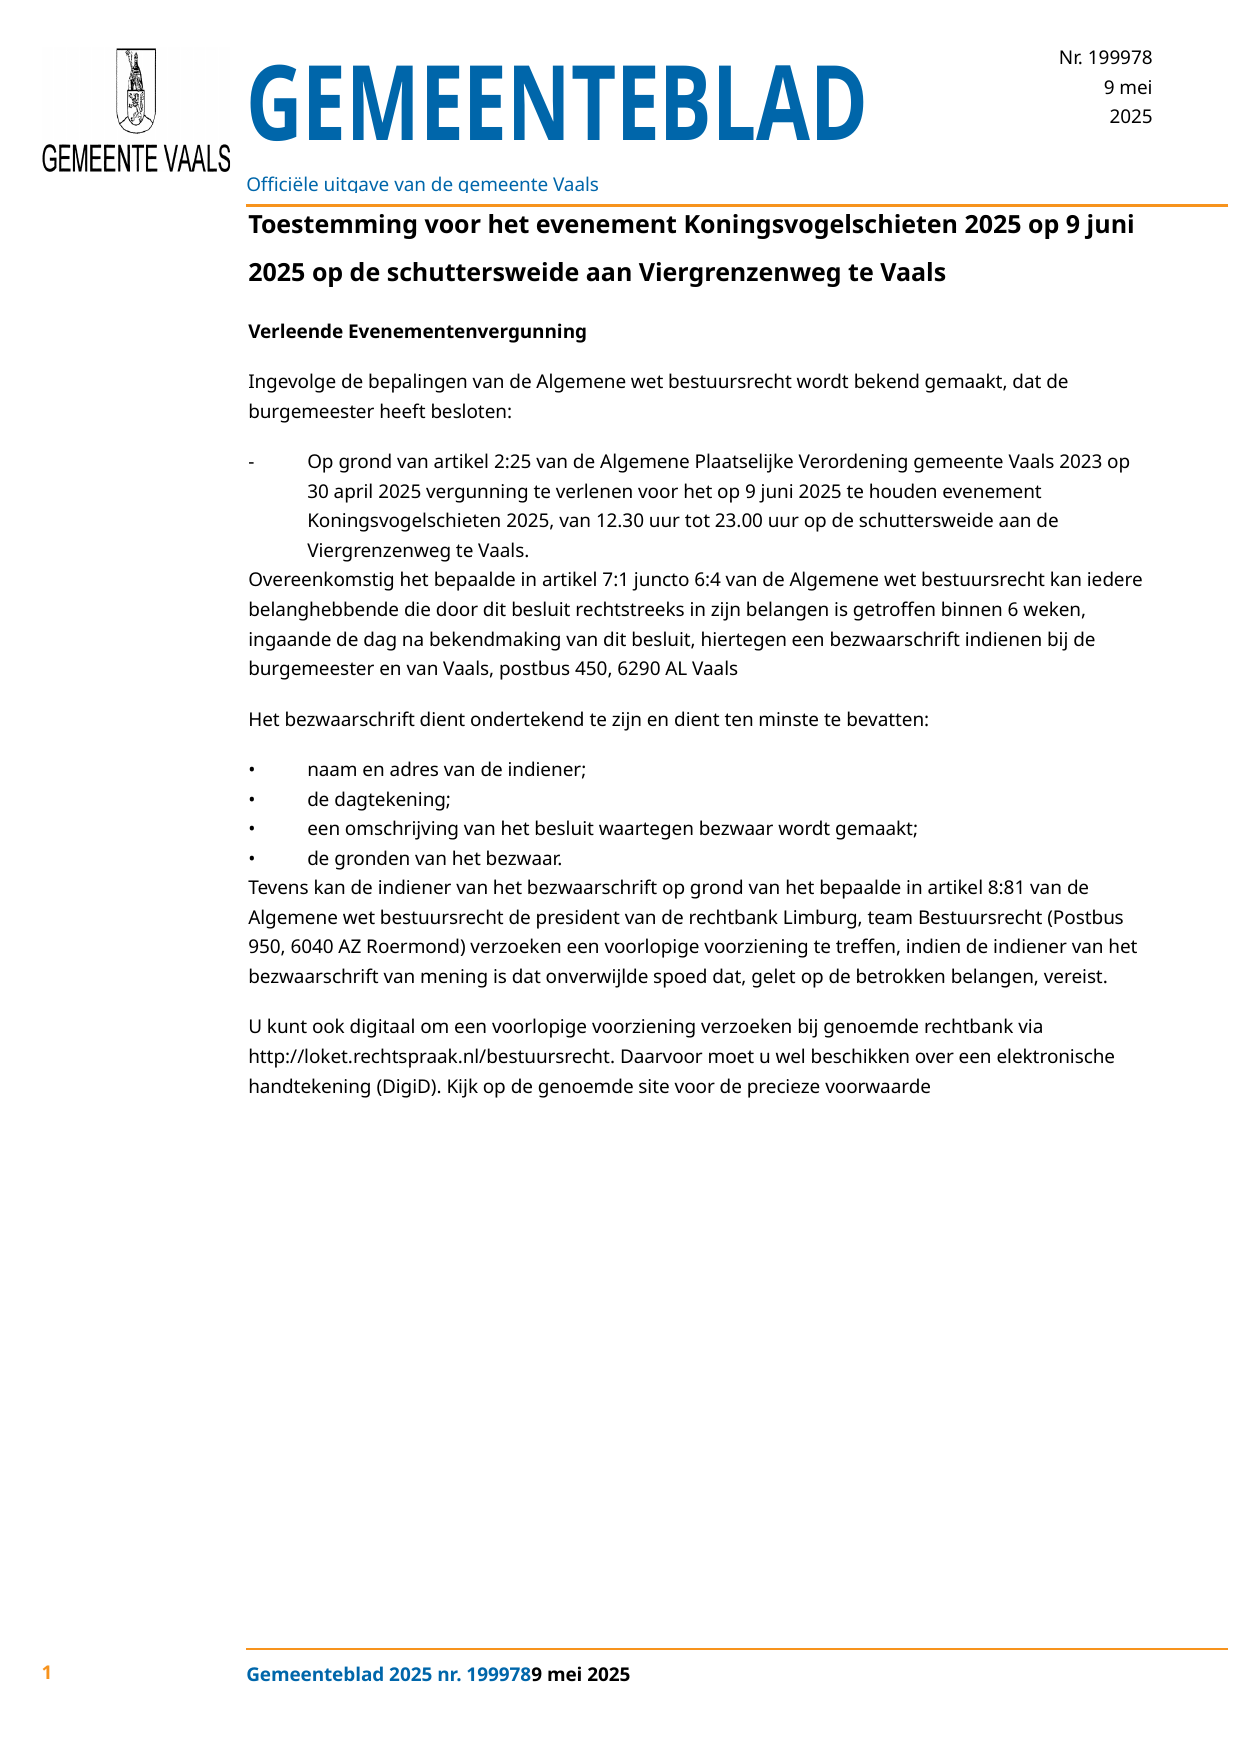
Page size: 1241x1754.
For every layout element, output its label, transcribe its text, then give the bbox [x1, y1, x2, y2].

text Ingevolge de bepalingen van de Algemene wet bestuursrecht wordt bekend gemaakt, dat de burgemeester heeft besloten: [248, 368, 1152, 424]
picture [41, 47, 231, 172]
list Op grond van artikel 2:25 van de Algemene Plaatselijke Verordening gemeente Vaals 2023 op 30 april 2025 vergunning te verlenen voor het op 9 juni 2025 te houden evenement Koningsvogelschieten 2025, van 12.30 uur tot 23.00 uur op de schuttersweide aan de Viergrenzenweg te Vaals. [248, 448, 1152, 563]
text Overeenkomstig het bepaalde in artikel 7:1 juncto 6:4 van de Algemene wet bestuursrecht kan iedere belanghebbende die door dit besluit rechtstreeks in zijn belangen is getroffen binnen 6 weken, ingaande de dag na bekendmaking van dit besluit, hiertegen een bezwaarschrift indienen bij de burgemeester en van Vaals, postbus 450, 6290 AL Vaals [248, 567, 1152, 681]
text Het bezwaarschrift dient ondertekend te zijn en dient ten minste te bevatten: [248, 706, 1152, 732]
text Tevens kan de indiener van het bezwaarschrift op grond van het bepaalde in artikel 8:81 van de Algemene wet bestuursrecht de president van de rechtbank Limburg, team Bestuursrecht (Postbus 950, 6040 AZ Roermond) verzoeken een voorlopige voorziening te treffen, indien de indiener van het bezwaarschrift van mening is dat onverwijlde spoed dat, gelet op de betrokken belangen, vereist. [248, 874, 1152, 989]
text U kunt ook digitaal om een voorlopige voorziening verzoeken bij genoemde rechtbank via http://loket.rechtspraak.nl/bestuursrecht. Daarvoor moet u wel beschikken over een elektronische handtekening (DigiD). Kijk op de genoemde site voor de precieze voorwaarde [248, 1014, 1152, 1099]
list de dagtekening; [248, 786, 1152, 812]
list de gronden van het bezwaar. [248, 845, 1152, 871]
list naam en adres van de indiener; [248, 756, 1152, 782]
text Toestemming voor het evenement Koningsvogelschieten 2025 op 9 juni 2025 op de schuttersweide aan Viergrenzenweg te Vaals [248, 207, 1152, 288]
text Verleende Evenementenvergunning [248, 318, 1152, 344]
list een omschrijving van het besluit waartegen bezwaar wordt gemaakt; [248, 815, 1152, 841]
